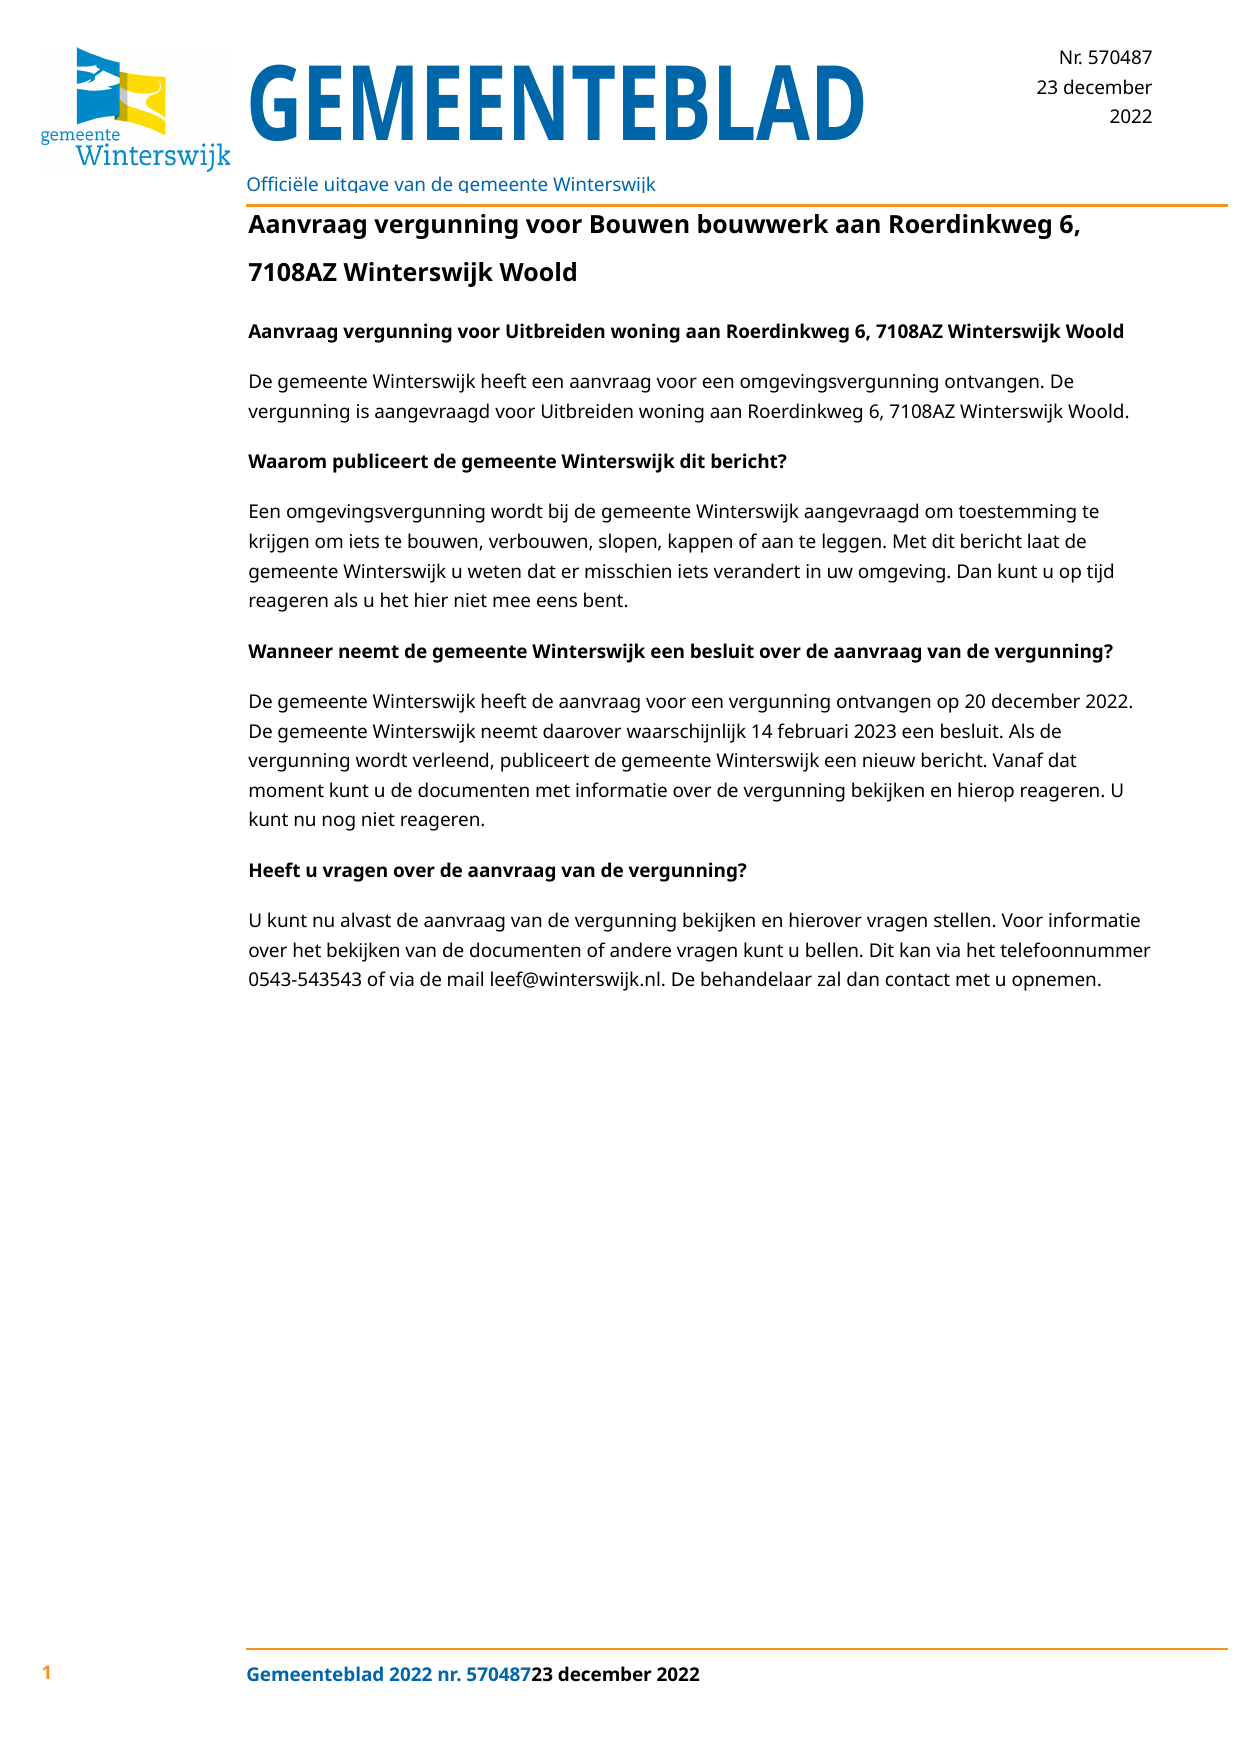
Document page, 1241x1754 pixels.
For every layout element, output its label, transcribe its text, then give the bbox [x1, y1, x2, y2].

text Aanvraag vergunning voor Bouwen bouwwerk aan Roerdinkweg 6, 7108AZ Winterswijk Woold [248, 207, 1152, 288]
picture [225, 153, 231, 162]
picture [41, 47, 231, 172]
text De gemeente Winterswijk heeft een aanvraag voor een omgevingsvergunning ontvangen. De vergunning is aangevraagd voor Uitbreiden woning aan Roerdinkweg 6, 7108AZ Winterswijk Woold. [248, 368, 1152, 424]
text Aanvraag vergunning voor Uitbreiden woning aan Roerdinkweg 6, 7108AZ Winterswijk Woold [248, 318, 1152, 344]
text Een omgevingsvergunning wordt bij de gemeente Winterswijk aangevraagd om toestemming te krijgen om iets te bouwen, verbouwen, slopen, kappen of aan te leggen. Met dit bericht laat de gemeente Winterswijk u weten dat er misschien iets verandert in uw omgeving. Dan kunt u op tijd reageren als u het hier niet mee eens bent. [248, 499, 1152, 613]
text Wanneer neemt de gemeente Winterswijk een besluit over de aanvraag van de vergunning? [248, 638, 1152, 664]
text U kunt nu alvast de aanvraag van de vergunning bekijken en hierover vragen stellen. Voor informatie over het bekijken van de documenten of andere vragen kunt u bellen. Dit kan via het telefoonnummer 0543-543543 of via de mail leef@winterswijk.nl. De behandelaar zal dan contact met u opnemen. [248, 907, 1152, 992]
text Waarom publiceert de gemeente Winterswijk dit bericht? [248, 448, 1152, 474]
text Heeft u vragen over de aanvraag van de vergunning? [248, 857, 1152, 883]
text De gemeente Winterswijk heeft de aanvraag voor een vergunning ontvangen op 20 december 2022. De gemeente Winterswijk neemt daarover waarschijnlijk 14 februari 2023 een besluit. Als de vergunning wordt verleend, publiceert de gemeente Winterswijk een nieuw bericht. Vanaf dat moment kunt u de documenten met informatie over de vergunning bekijken en hierop reageren. U kunt nu nog niet reageren. [248, 688, 1152, 832]
